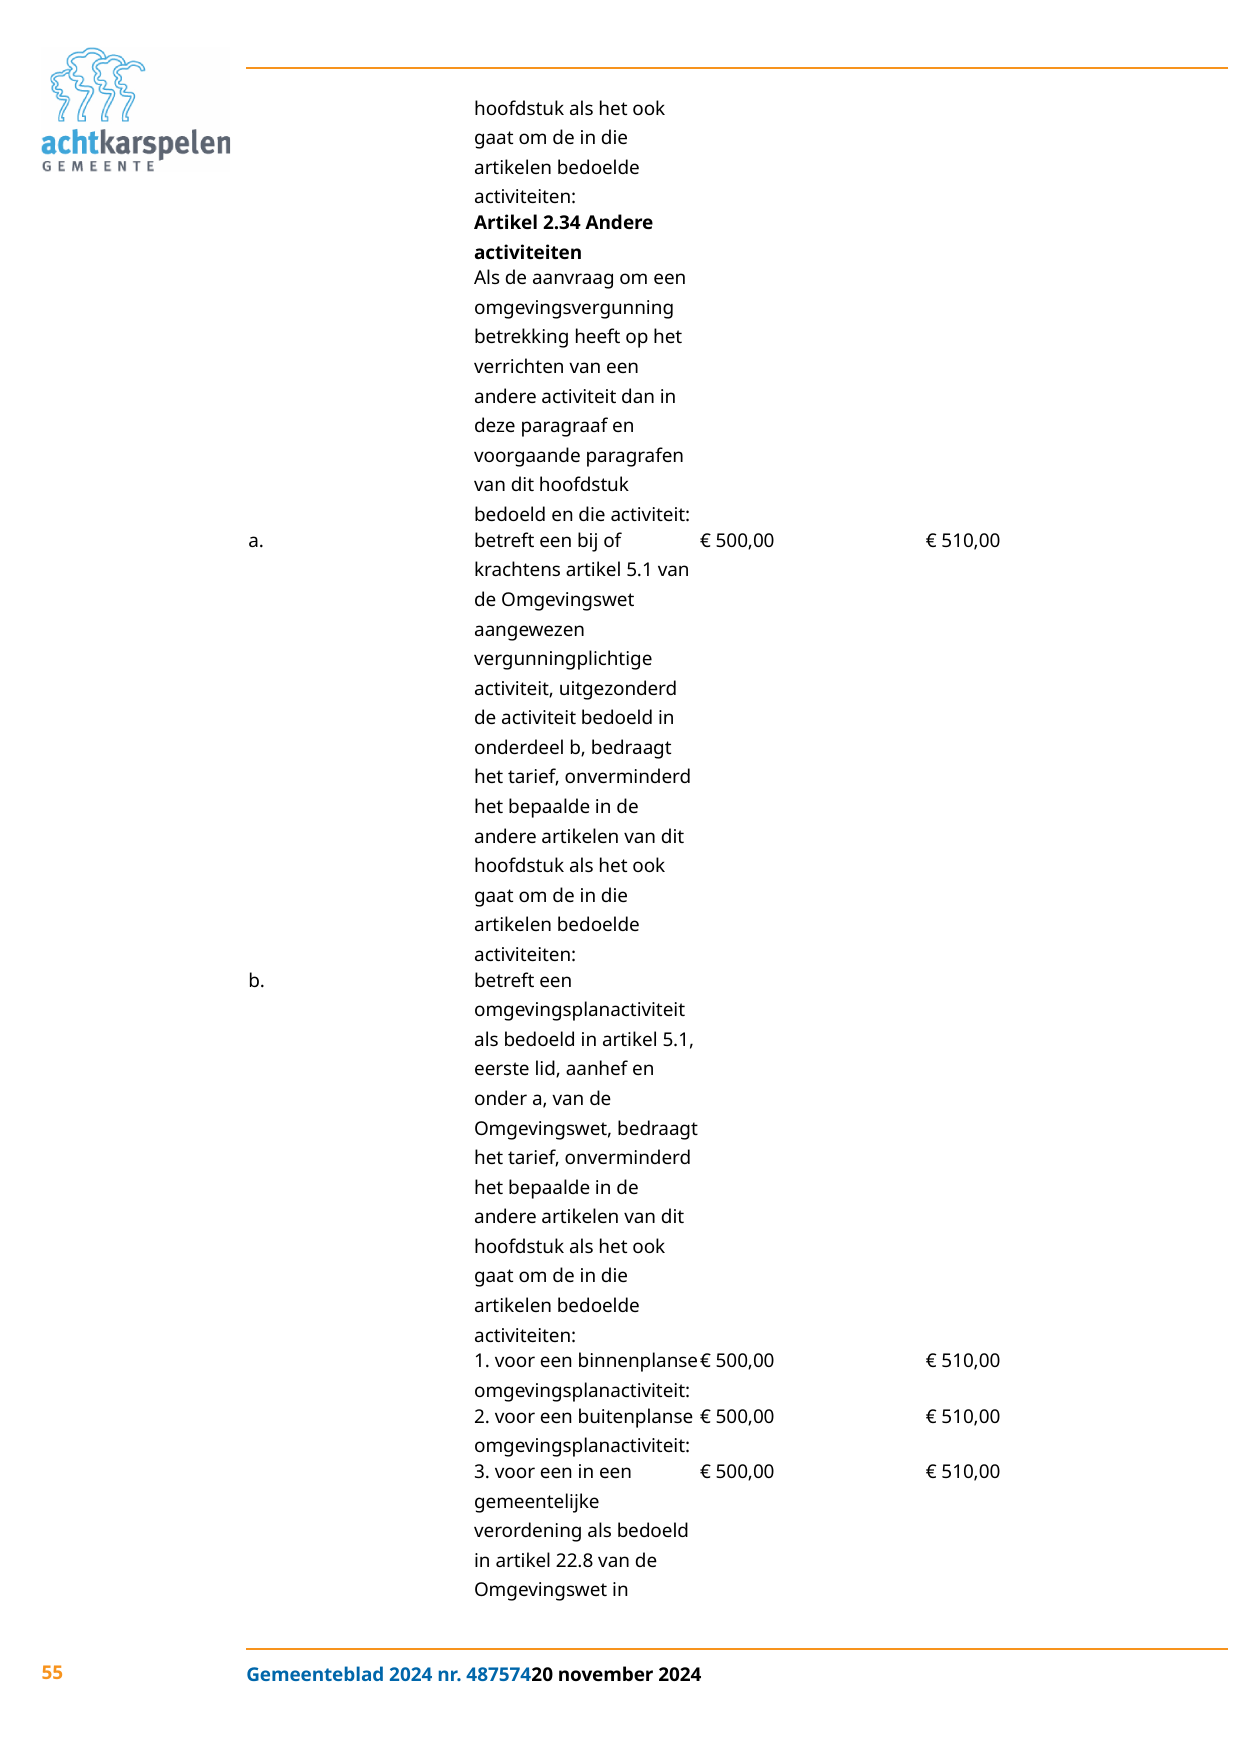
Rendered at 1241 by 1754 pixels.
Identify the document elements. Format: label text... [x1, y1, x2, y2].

table_cell [700, 967, 926, 1348]
table_cell [248, 209, 474, 264]
table_cell 1. voor een binnenplanse omgevingsplanactiviteit: [474, 1348, 700, 1403]
table_cell [248, 1403, 474, 1458]
table_cell hoofdstuk als het ook gaat om de in die artikelen bedoelde activiteiten: [474, 95, 700, 209]
table_cell a. [248, 527, 474, 967]
table_cell b. [248, 967, 474, 1348]
table_cell € 510,00 [926, 1403, 1152, 1458]
table_cell € 510,00 [926, 1458, 1152, 1602]
table_cell Artikel 2.34 Andere activiteiten [474, 209, 700, 264]
picture [41, 47, 231, 172]
table_cell [248, 95, 474, 209]
table_cell [700, 95, 926, 209]
table_cell € 500,00 [700, 1458, 926, 1602]
table_cell 3. voor een in een gemeentelijke verordening als bedoeld in artikel 22.8 van de Omgevingswet in [474, 1458, 700, 1602]
table_cell € 500,00 [700, 1348, 926, 1403]
table_cell Als de aanvraag om een omgevingsvergunning betrekking heeft op het verrichten van een andere activiteit dan in deze paragraaf en voorgaande paragrafen van dit hoofdstuk bedoeld en die activiteit: [474, 265, 700, 527]
table_cell € 500,00 [700, 527, 926, 967]
table_cell € 510,00 [926, 527, 1152, 967]
table_cell [926, 95, 1152, 209]
table_cell [700, 265, 926, 527]
table_cell betreft een omgevingsplanactiviteit als bedoeld in artikel 5.1, eerste lid, aanhef en onder a, van de Omgevingswet, bedraagt het tarief, onverminderd het bepaalde in de andere artikelen van dit hoofdstuk als het ook gaat om de in die artikelen bedoelde activiteiten: [474, 967, 700, 1348]
table_cell [926, 967, 1152, 1348]
table_cell betreft een bij of krachtens artikel 5.1 van de Omgevingswet aangewezen vergunningplichtige activiteit, uitgezonderd de activiteit bedoeld in onderdeel b, bedraagt het tarief, onverminderd het bepaalde in de andere artikelen van dit hoofdstuk als het ook gaat om de in die artikelen bedoelde activiteiten: [474, 527, 700, 967]
table_cell [700, 209, 926, 264]
table_cell € 510,00 [926, 1348, 1152, 1403]
table_cell 2. voor een buitenplanse omgevingsplanactiviteit: [474, 1403, 700, 1458]
table_cell [926, 209, 1152, 264]
table_cell [248, 1348, 474, 1403]
table_cell [926, 265, 1152, 527]
table_cell € 500,00 [700, 1403, 926, 1458]
table_cell [248, 265, 474, 527]
table_cell [248, 1458, 474, 1602]
